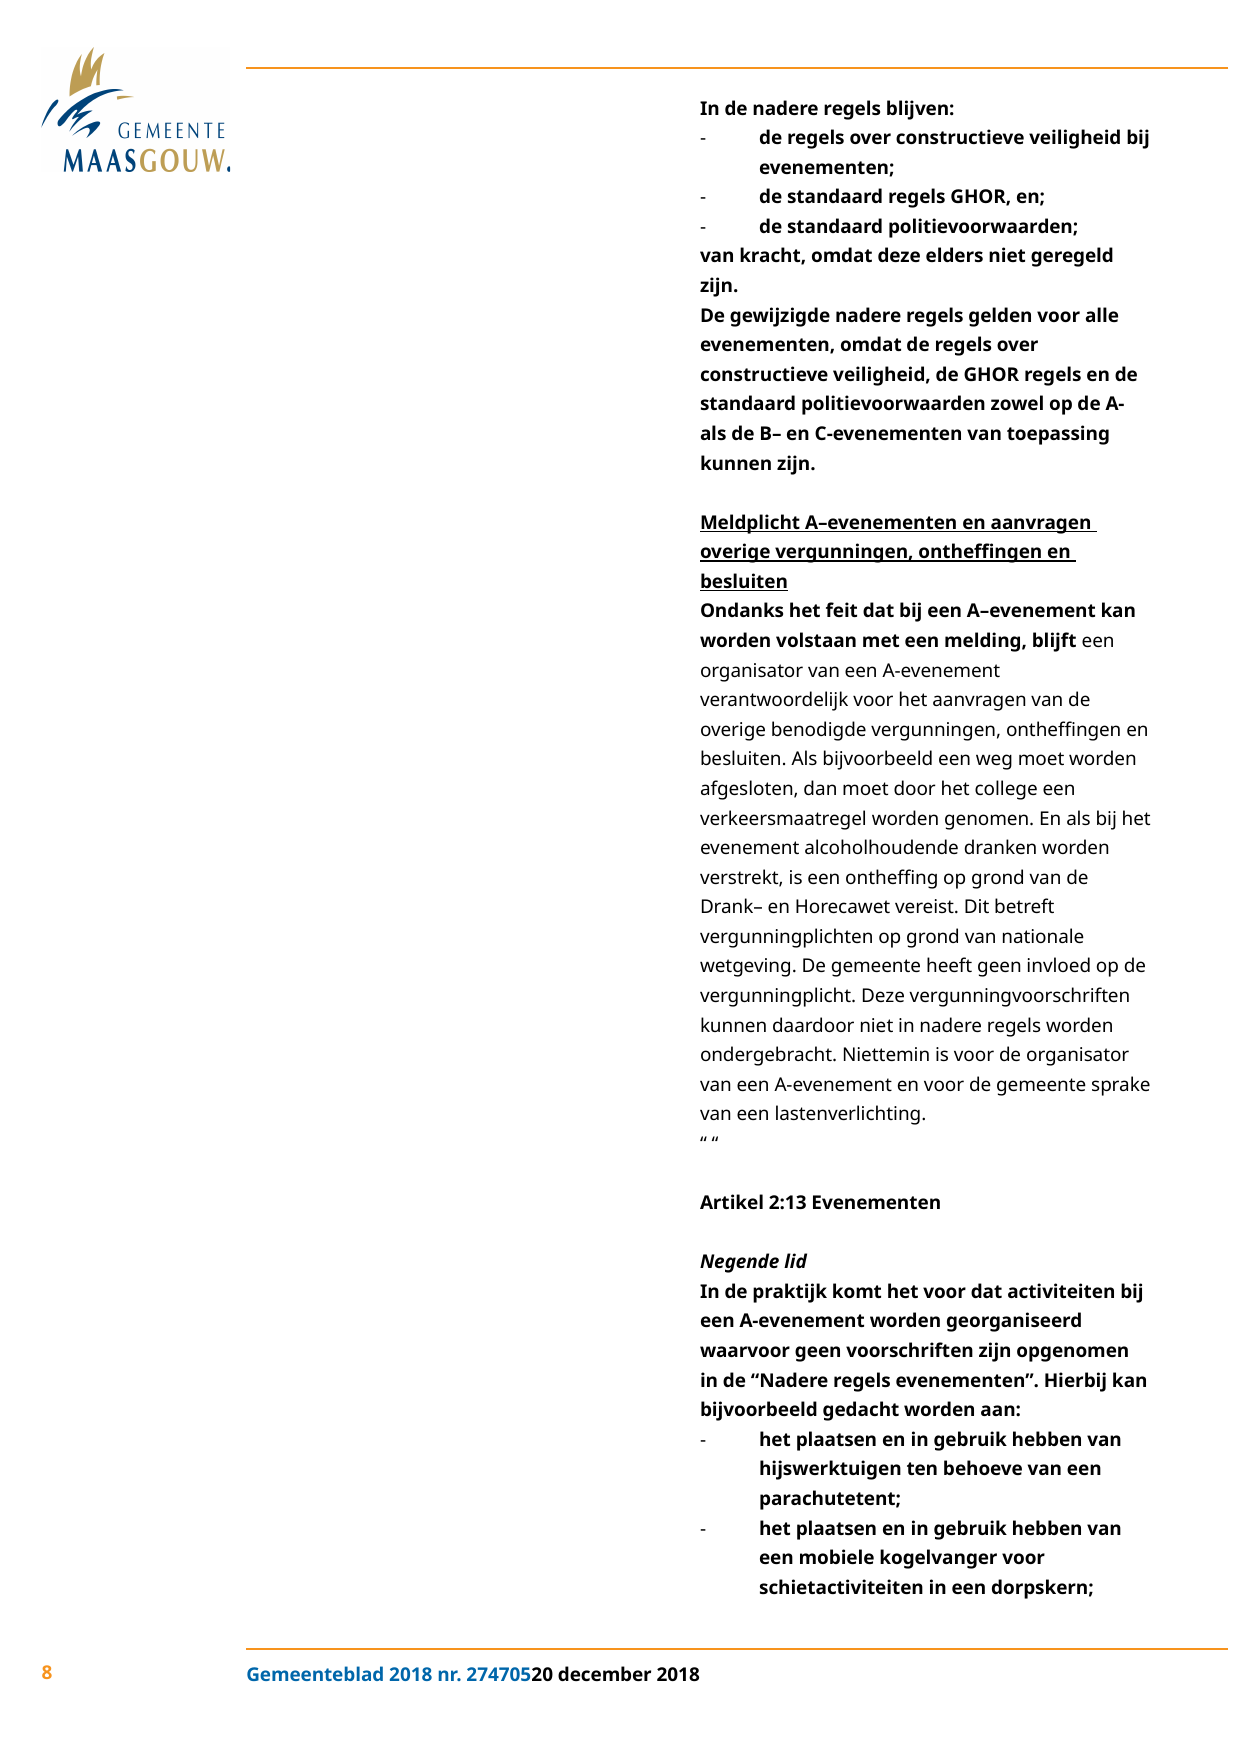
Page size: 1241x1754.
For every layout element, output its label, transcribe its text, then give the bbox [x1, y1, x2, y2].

picture [41, 47, 231, 172]
table_cell In de nadere regels blijven: de regels over constructieve veiligheid bij evenementen; de standaard regels GHOR, en; de standaard politievoorwaarden; van kracht, omdat deze elders niet geregeld zijn. De gewijzigde nadere regels gelden voor alle evenementen, omdat de regels over constructieve veiligheid, de GHOR regels en de standaard politievoorwaarden zowel op de A- als de B– en C-evenementen van toepassing kunnen zijn. Meldplicht A–evenementen en aanvragen overige vergunningen, ontheffingen en besluiten Ondanks het feit dat bij een A–evenement kan worden volstaan met een melding, blijft een organisator van een A-evenement verantwoordelijk voor het aanvragen van de overige benodigde vergunningen, ontheffingen en besluiten. Als bijvoorbeeld een weg moet worden afgesloten, dan moet door het college een verkeersmaatregel worden genomen. En als bij het evenement alcoholhoudende dranken worden verstrekt, is een ontheffing op grond van de Drank– en Horecawet vereist. Dit betreft vergunningplichten op grond van nationale wetgeving. De gemeente heeft geen invloed op de vergunningplicht. Deze vergunningvoorschriften kunnen daardoor niet in nadere regels worden ondergebracht. Niettemin is voor de organisator van een A-evenement en voor de gemeente sprake van een lastenverlichting. “ “ Artikel 2:13 Evenementen Negende lid In de praktijk komt het voor dat activiteiten bij een A-evenement worden georganiseerd waarvoor geen voorschriften zijn opgenomen in de “Nadere regels evenementen”. Hierbij kan bijvoorbeeld gedacht worden aan: het plaatsen en in gebruik hebben van hijswerktuigen ten behoeve van een parachutetent; het plaatsen en in gebruik hebben van een mobiele kogelvanger voor schietactiviteiten in een dorpskern; [700, 95, 1152, 1600]
table_cell [248, 95, 700, 1600]
